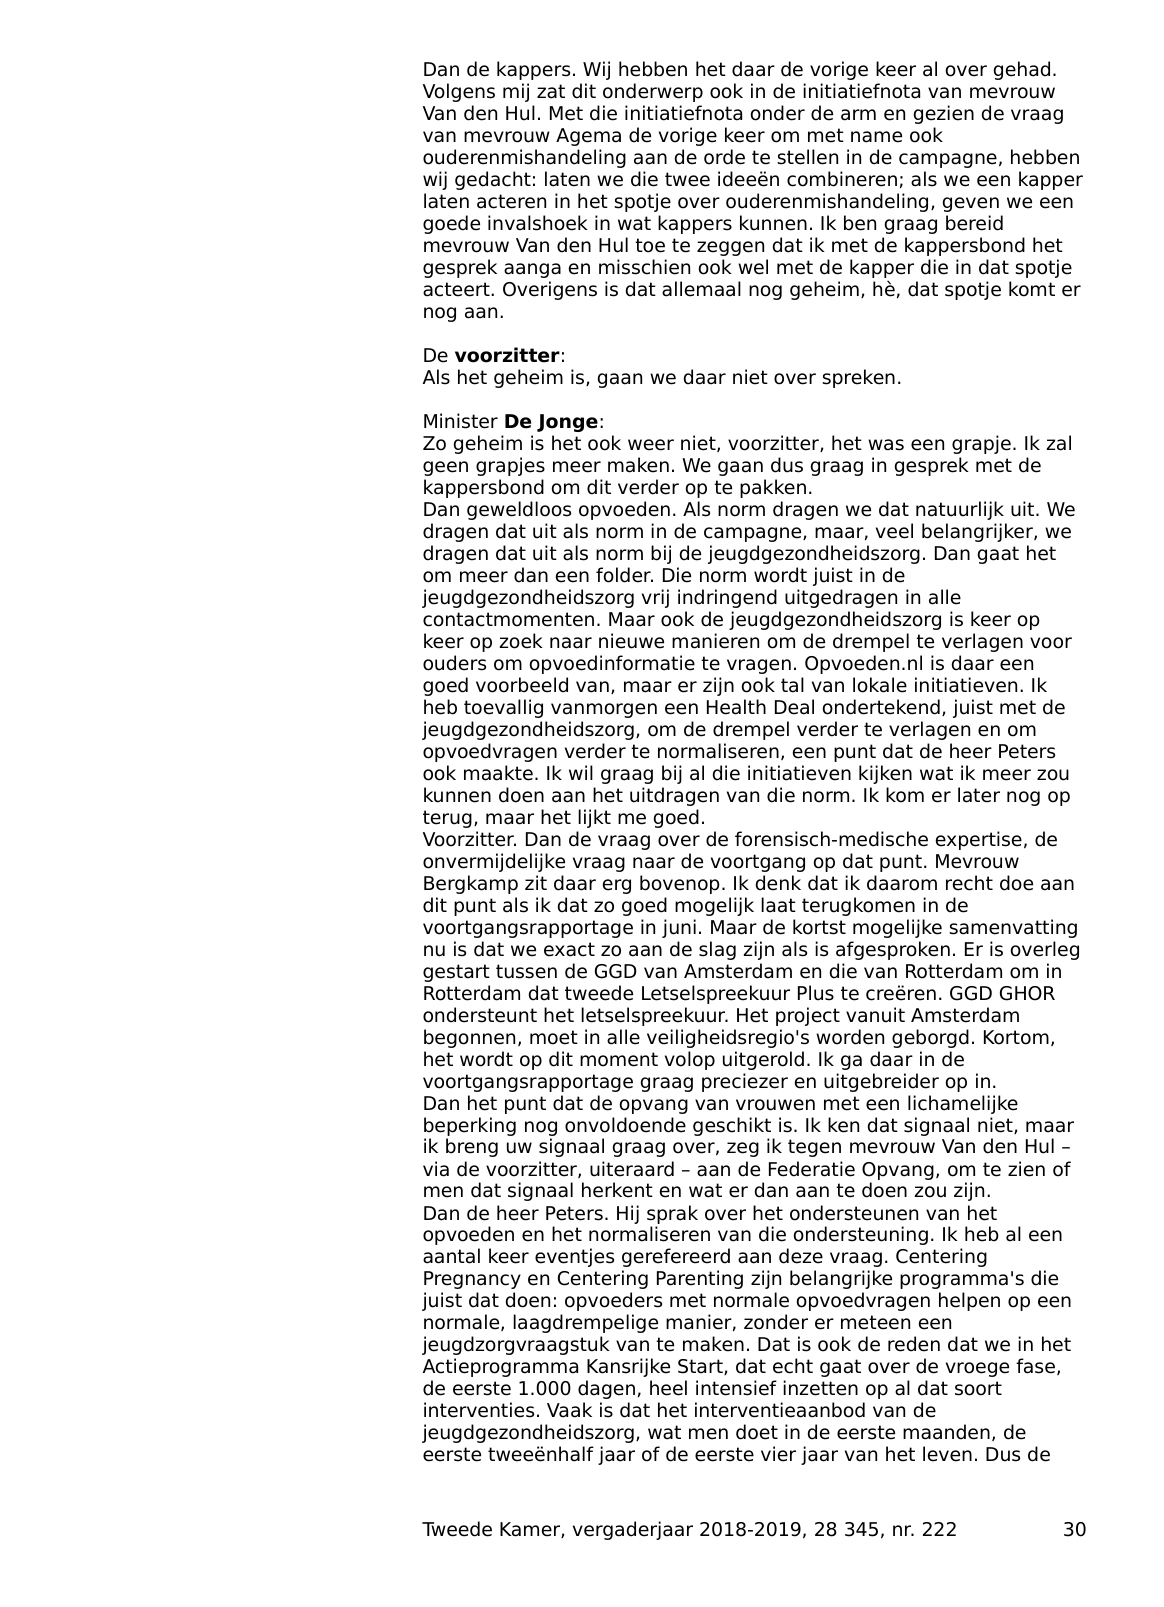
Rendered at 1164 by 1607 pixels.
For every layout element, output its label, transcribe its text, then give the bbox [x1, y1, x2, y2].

text Dan geweldloos opvoeden. Als norm dragen we dat natuurlijk uit. We dragen dat uit als norm in de campagne, maar, veel belangrijker, we dragen dat uit als norm bij de jeugdgezondheidszorg. Dan gaat het om meer dan een folder. Die norm wordt juist in de jeugdgezondheidszorg vrij indringend uitgedragen in alle contactmomenten. Maar ook de jeugdgezondheidszorg is keer op keer op zoek naar nieuwe manieren om de drempel te verlagen voor ouders om opvoedinformatie te vragen. Opvoeden.nl is daar een goed voorbeeld van, maar er zijn ook tal van lokale initiatieven. Ik heb toevallig vanmorgen een Health Deal ondertekend, juist met de jeugdgezondheidszorg, om de drempel verder te verlagen en om opvoedvragen verder te normaliseren, een punt dat de heer Peters ook maakte. Ik wil graag bij al die initiatieven kijken wat ik meer zou kunnen doen aan het uitdragen van die norm. Ik kom er later nog op terug, maar het lijkt me goed. [422, 499, 1087, 829]
text Voorzitter. Dan de vraag over de forensisch-medische expertise, de onvermijdelijke vraag naar de voortgang op dat punt. Mevrouw Bergkamp zit daar erg bovenop. Ik denk dat ik daarom recht doe aan dit punt als ik dat zo goed mogelijk laat terugkomen in de voortgangsrapportage in juni. Maar de kortst mogelijke samenvatting nu is dat we exact zo aan de slag zijn als is afgesproken. Er is overleg gestart tussen de GGD van Amsterdam en die van Rotterdam om in Rotterdam dat tweede Letselspreekuur Plus te creëren. GGD GHOR ondersteunt het letselspreekuur. Het project vanuit Amsterdam begonnen, moet in alle veiligheidsregio's worden geborgd. Kortom, het wordt op dit moment volop uitgerold. Ik ga daar in de voortgangsrapportage graag preciezer en uitgebreider op in. [422, 829, 1087, 1092]
text Minister De Jonge: [422, 411, 1087, 433]
text Als het geheim is, gaan we daar niet over spreken. [422, 367, 1087, 389]
text Dan de kappers. Wij hebben het daar de vorige keer al over gehad. Volgens mij zat dit onderwerp ook in de initiatiefnota van mevrouw Van den Hul. Met die initiatiefnota onder de arm en gezien de vraag van mevrouw Agema de vorige keer om met name ook ouderenmishandeling aan de orde te stellen in de campagne, hebben wij gedacht: laten we die twee ideeën combineren; als we een kapper laten acteren in het spotje over ouderenmishandeling, geven we een goede invalshoek in wat kappers kunnen. Ik ben graag bereid mevrouw Van den Hul toe te zeggen dat ik met de kappersbond het gesprek aanga en misschien ook wel met de kapper die in dat spotje acteert. Overigens is dat allemaal nog geheim, hè, dat spotje komt er nog aan. [422, 59, 1087, 323]
text De voorzitter: [422, 345, 1087, 367]
text Dan de heer Peters. Hij sprak over het ondersteunen van het opvoeden en het normaliseren van die ondersteuning. Ik heb al een aantal keer eventjes gerefereerd aan deze vraag. Centering Pregnancy en Centering Parenting zijn belangrijke programma's die juist dat doen: opvoeders met normale opvoedvragen helpen op een normale, laagdrempelige manier, zonder er meteen een jeugdzorgvraagstuk van te maken. Dat is ook de reden dat we in het Actieprogramma Kansrijke Start, dat echt gaat over de vroege fase, de eerste 1.000 dagen, heel intensief inzetten op al dat soort interventies. Vaak is dat het interventieaanbod van de jeugdgezondheidszorg, wat men doet in de eerste maanden, de eerste tweeënhalf jaar of de eerste vier jaar van het leven. Dus de [422, 1202, 1087, 1466]
text Zo geheim is het ook weer niet, voorzitter, het was een grapje. Ik zal geen grapjes meer maken. We gaan dus graag in gesprek met de kappersbond om dit verder op te pakken. [422, 433, 1087, 499]
text Dan het punt dat de opvang van vrouwen met een lichamelijke beperking nog onvoldoende geschikt is. Ik ken dat signaal niet, maar ik breng uw signaal graag over, zeg ik tegen mevrouw Van den Hul – via de voorzitter, uiteraard – aan de Federatie Opvang, om te zien of men dat signaal herkent en wat er dan aan te doen zou zijn. [422, 1092, 1087, 1202]
